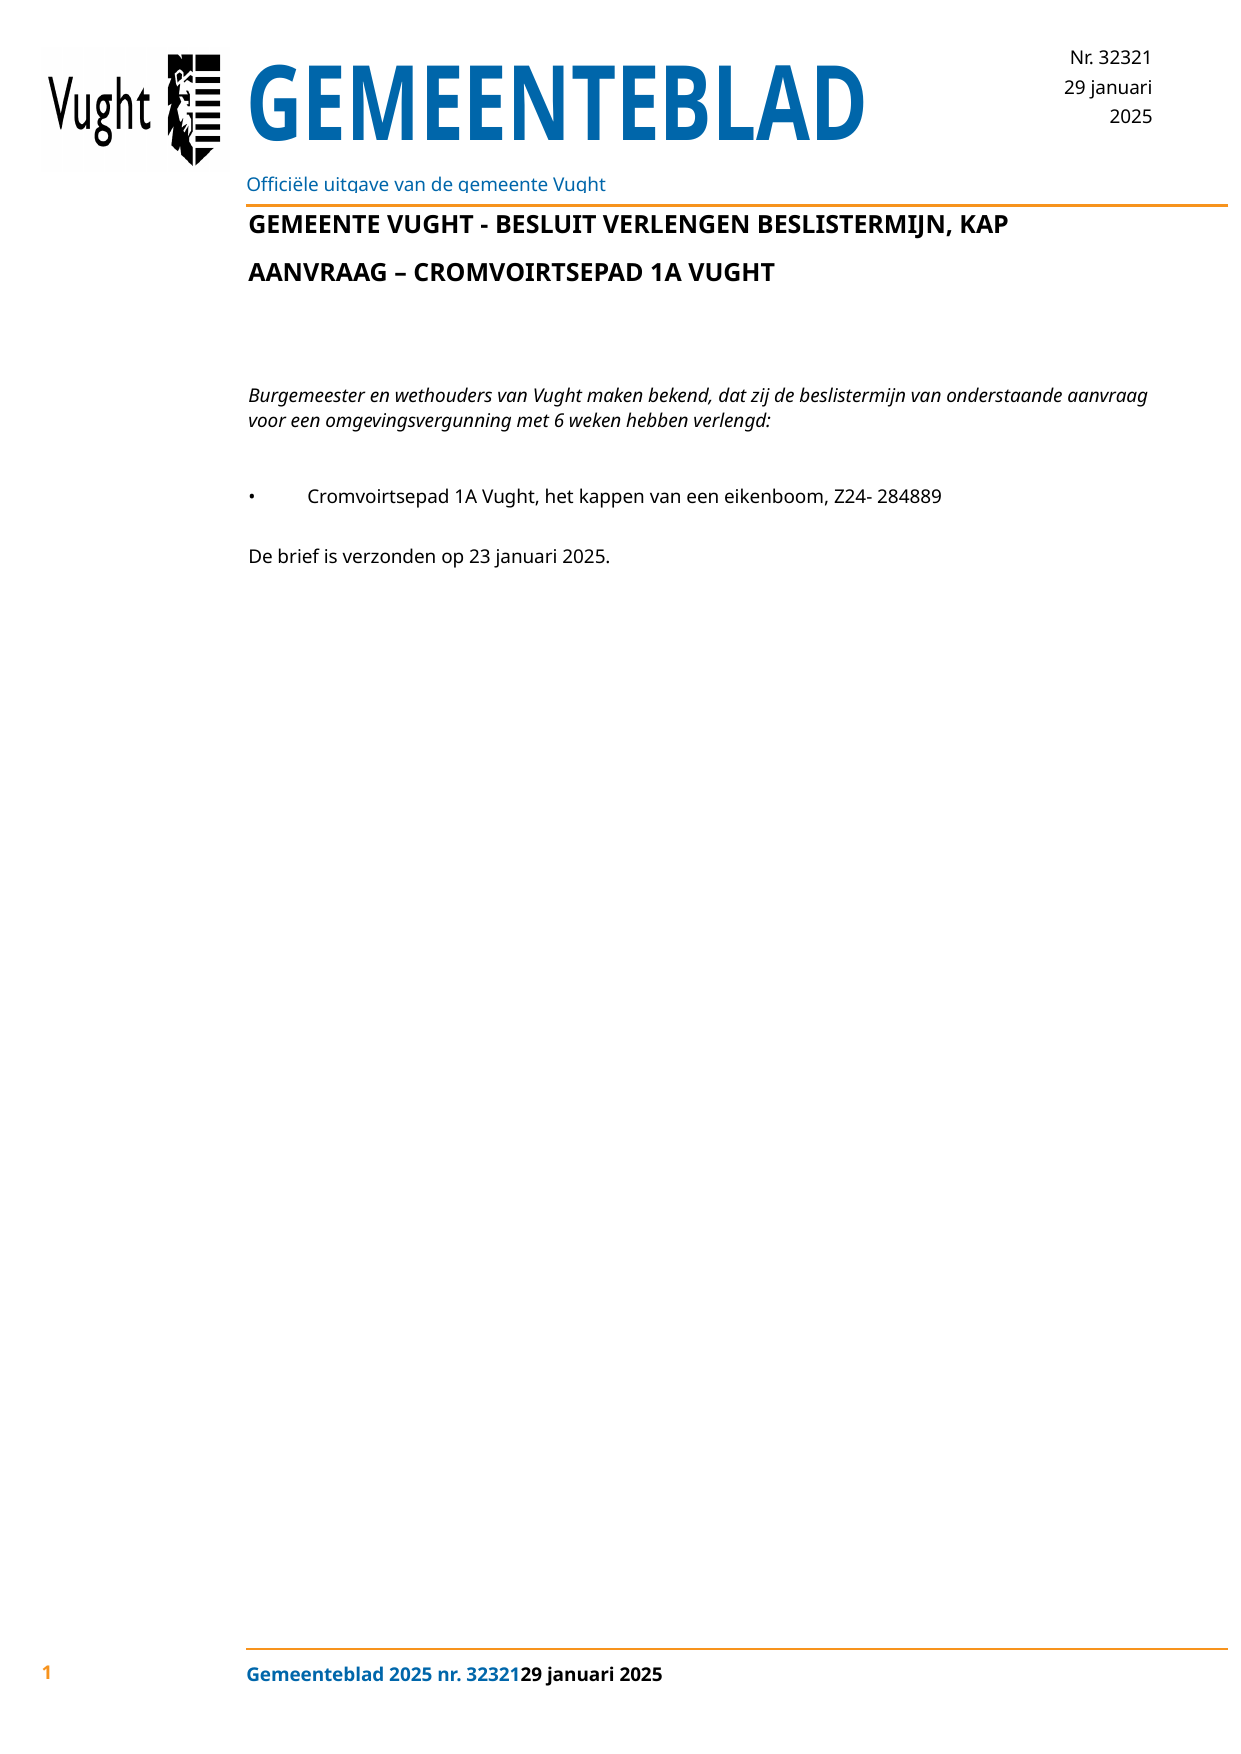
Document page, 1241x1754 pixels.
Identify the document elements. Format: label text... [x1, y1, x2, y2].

text De brief is verzonden op 23 januari 2025. [248, 543, 1152, 569]
text Burgemeester en wethouders van Vught maken bekend, dat zij de beslistermijn van onderstaande aanvraag voor een omgevingsvergunning met 6 weken hebben verlengd: [248, 382, 1152, 433]
text GEMEENTE VUGHT - BESLUIT VERLENGEN BESLISTERMIJN, KAP AANVRAAG – CROMVOIRTSEPAD 1A VUGHT [248, 207, 1152, 288]
list Cromvoirtsepad 1A Vught, het kappen van een eikenboom, Z24- 284889 [248, 484, 1152, 509]
picture [41, 47, 231, 172]
